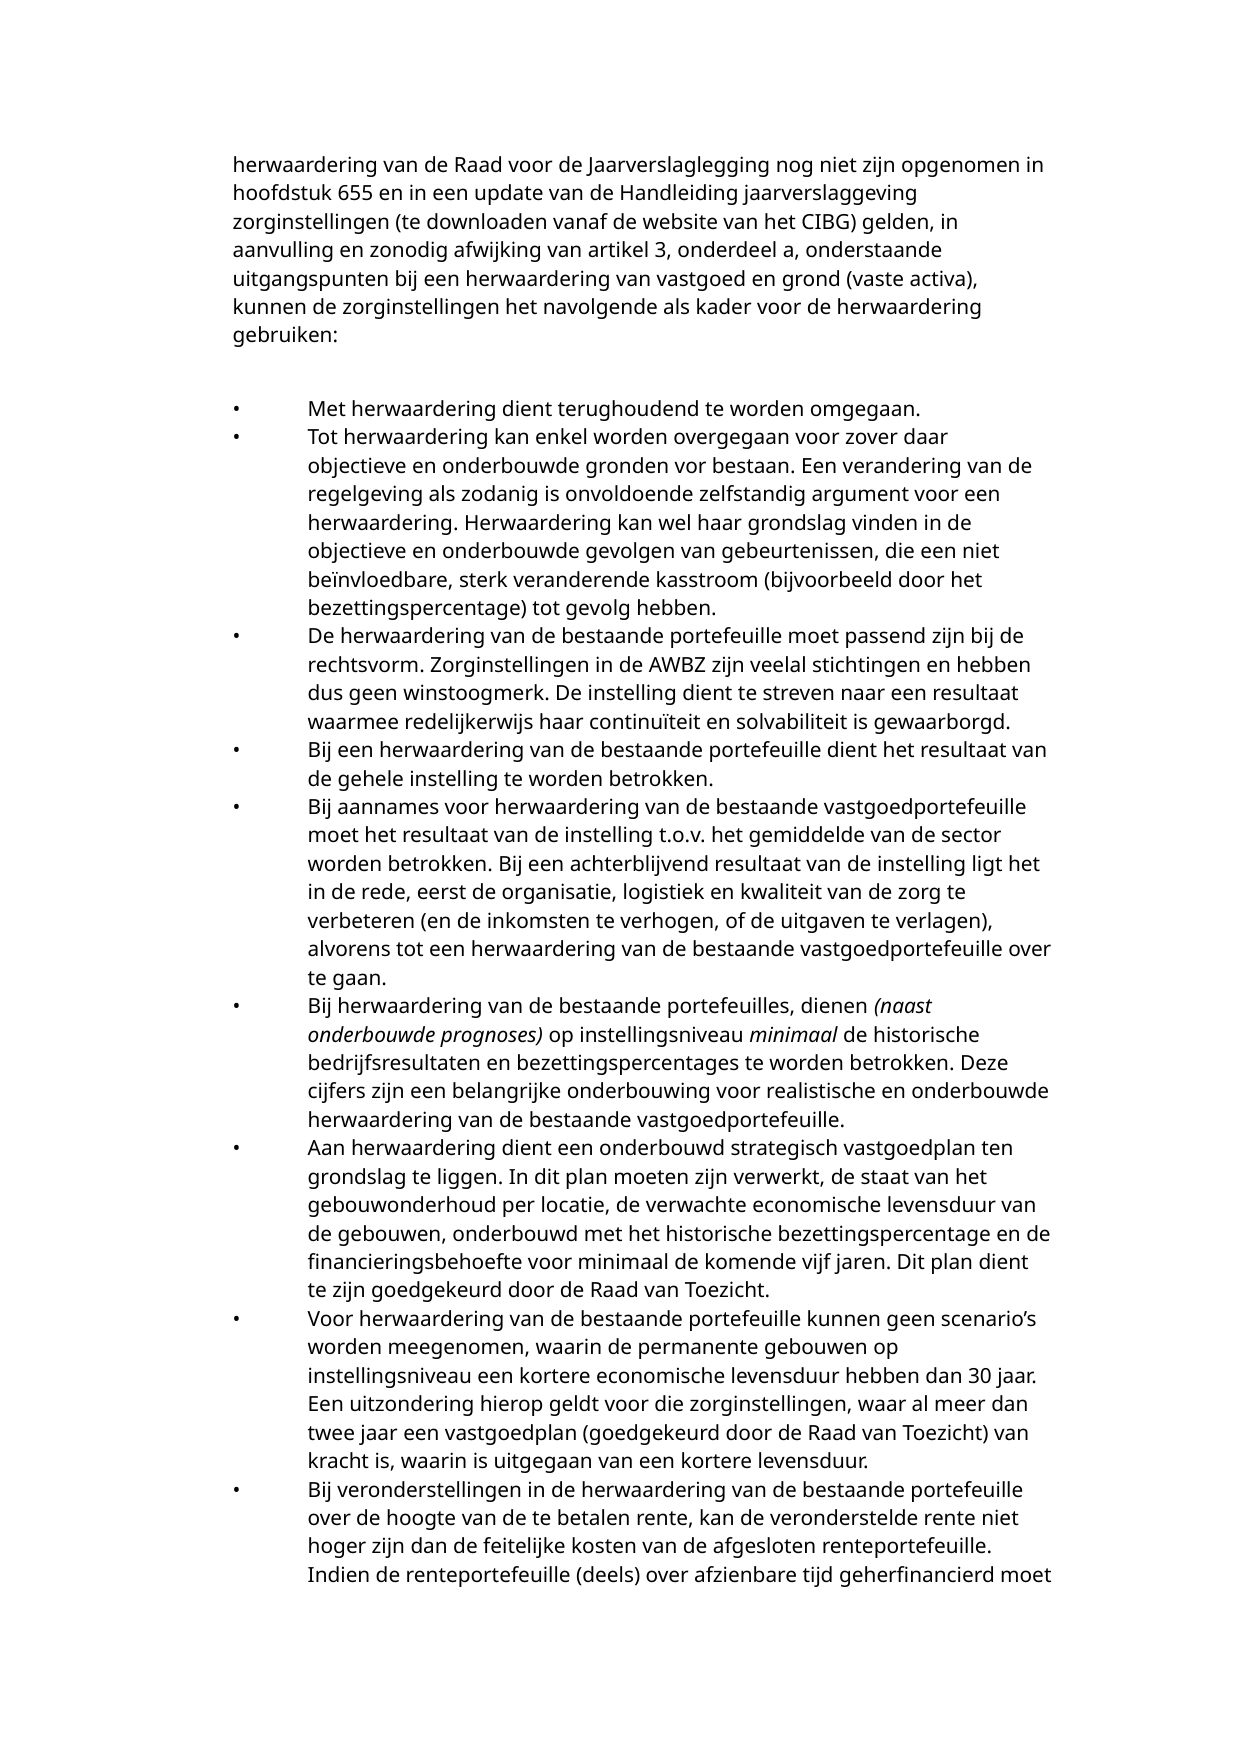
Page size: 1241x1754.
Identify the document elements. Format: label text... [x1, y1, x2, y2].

list Bij veronderstellingen in de herwaardering van de bestaande portefeuille over de hoogte van de te betalen rente, kan de veronderstelde rente niet hoger zijn dan de feitelijke kosten van de afgesloten renteportefeuille. Indien de renteportefeuille (deels) over afzienbare tijd geherfinancierd moet [232, 1475, 1053, 1588]
list Met herwaardering dient terughoudend te worden omgegaan. [232, 394, 1053, 422]
list Bij aannames voor herwaardering van de bestaande vastgoedportefeuille moet het resultaat van de instelling t.o.v. het gemiddelde van de sector worden betrokken. Bij een achterblijvend resultaat van de instelling ligt het in de rede, eerst de organisatie, logistiek en kwaliteit van de zorg te verbeteren (en de inkomsten te verhogen, of de uitgaven te verlagen), alvorens tot een herwaardering van de bestaande vastgoedportefeuille over te gaan. [232, 792, 1053, 991]
list Aan herwaardering dient een onderbouwd strategisch vastgoedplan ten grondslag te liggen. In dit plan moeten zijn verwerkt, de staat van het gebouwonderhoud per locatie, de verwachte economische levensduur van de gebouwen, onderbouwd met het historische bezettingspercentage en de financieringsbehoefte voor minimaal de komende vijf jaren. Dit plan dient te zijn goedgekeurd door de Raad van Toezicht. [232, 1133, 1053, 1304]
list Bij een herwaardering van de bestaande portefeuille dient het resultaat van de gehele instelling te worden betrokken. [232, 735, 1053, 792]
list Bij herwaardering van de bestaande portefeuilles, dienen (naast onderbouwde prognoses) op instellingsniveau minimaal de historische bedrijfsresultaten en bezettingspercentages te worden betrokken. Deze cijfers zijn een belangrijke onderbouwing voor realistische en onderbouwde herwaardering van de bestaande vastgoedportefeuille. [232, 991, 1053, 1133]
text herwaardering van de Raad voor de Jaarverslaglegging nog niet zijn opgenomen in hoofdstuk 655 en in een update van de Handleiding jaarverslaggeving zorginstellingen (te downloaden vanaf de website van het CIBG) gelden, in aanvulling en zonodig afwijking van artikel 3, onderdeel a, onderstaande uitgangspunten bij een herwaardering van vastgoed en grond (vaste activa), kunnen de zorginstellingen het navolgende als kader voor de herwaardering gebruiken: [232, 150, 1053, 349]
list Voor herwaardering van de bestaande portefeuille kunnen geen scenario’s worden meegenomen, waarin de permanente gebouwen op instellingsniveau een kortere economische levensduur hebben dan 30 jaar. Een uitzondering hierop geldt voor die zorginstellingen, waar al meer dan twee jaar een vastgoedplan (goedgekeurd door de Raad van Toezicht) van kracht is, waarin is uitgegaan van een kortere levensduur. [232, 1304, 1053, 1475]
list De herwaardering van de bestaande portefeuille moet passend zijn bij de rechtsvorm. Zorginstellingen in de AWBZ zijn veelal stichtingen en hebben dus geen winstoogmerk. De instelling dient te streven naar een resultaat waarmee redelijkerwijs haar continuïteit en solvabiliteit is gewaarborgd. [232, 622, 1053, 735]
list Tot herwaardering kan enkel worden overgegaan voor zover daar objectieve en onderbouwde gronden vor bestaan. Een verandering van de regelgeving als zodanig is onvoldoende zelfstandig argument voor een herwaardering. Herwaardering kan wel haar grondslag vinden in de objectieve en onderbouwde gevolgen van gebeurtenissen, die een niet beïnvloedbare, sterk veranderende kasstroom (bijvoorbeeld door het bezettingspercentage) tot gevolg hebben. [232, 422, 1053, 622]
